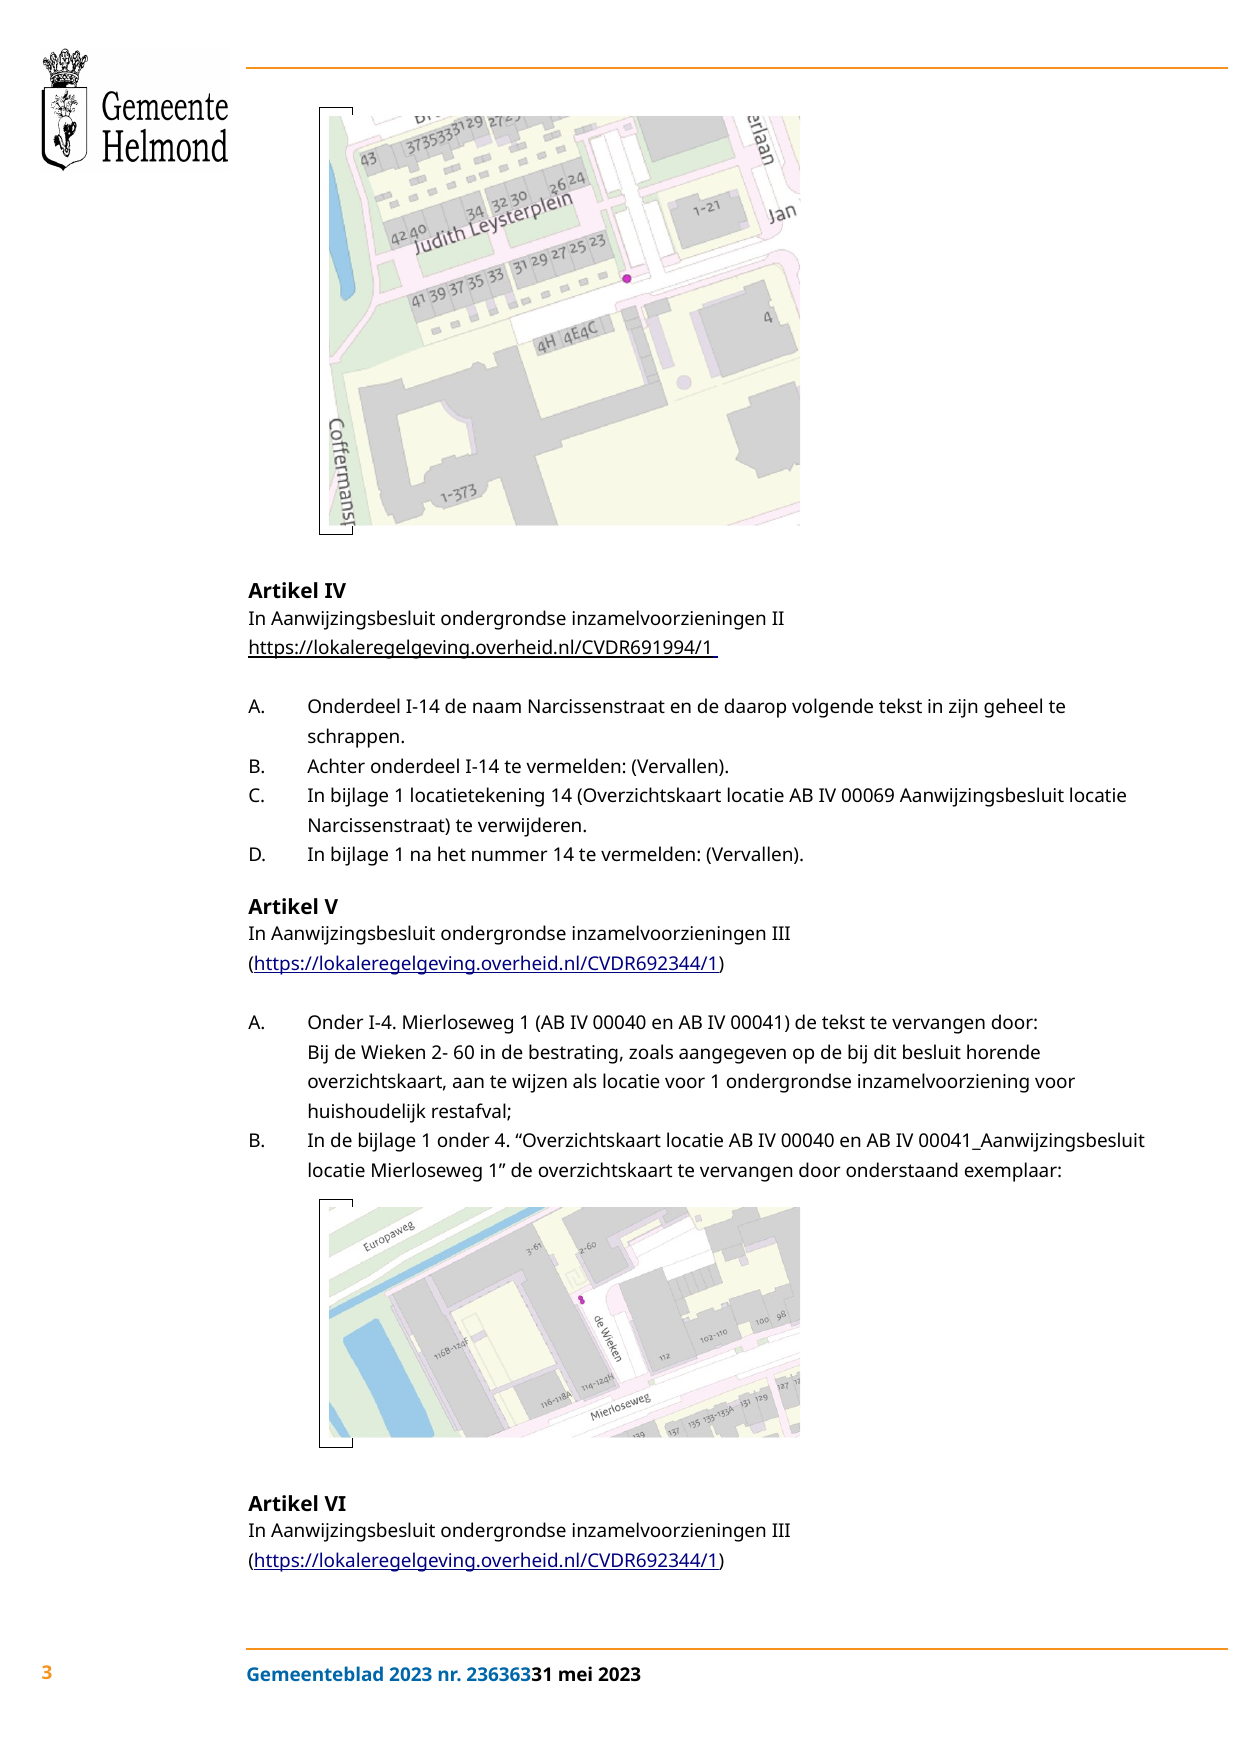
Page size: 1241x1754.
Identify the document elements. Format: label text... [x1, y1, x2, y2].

picture [327, 1207, 801, 1438]
picture [41, 47, 231, 172]
list Achter onderdeel I-14 te vermelden: (Vervallen). [248, 753, 1152, 779]
list In bijlage 1 locatietekening 14 (Overzichtskaart locatie AB IV 00069 Aanwijzingsbesluit locatie Narcissenstraat) te verwijderen. [248, 782, 1152, 838]
text In Aanwijzingsbesluit ondergrondse inzamelvoorzieningen II [248, 605, 1152, 631]
list In de bijlage 1 onder 4. “Overzichtskaart locatie AB IV 00040 en AB IV 00041_Aanwijzingsbesluit locatie Mierloseweg 1” de overzichtskaart te vervangen door onderstaand exemplaar: [248, 1128, 1152, 1183]
list Bij de Wieken 2- 60 in de bestrating, zoals aangegeven op de bij dit besluit horende overzichtskaart, aan te wijzen als locatie voor 1 ondergrondse inzamelvoorziening voor huishoudelijk restafval; [248, 1039, 1152, 1124]
text https://lokaleregelgeving.overheid.nl/CVDR691994/1 [248, 634, 1152, 660]
text (https://lokaleregelgeving.overheid.nl/CVDR692344/1) [248, 950, 1152, 976]
list In bijlage 1 na het nummer 14 te vermelden: (Vervallen). [248, 842, 1152, 867]
list Onderdeel I-14 de naam Narcissenstraat en de daarop volgende tekst in zijn geheel te schrappen. [248, 694, 1152, 749]
text Artikel IV [248, 577, 1152, 605]
text In Aanwijzingsbesluit ondergrondse inzamelvoorzieningen III [248, 921, 1152, 946]
text Artikel VI [248, 1489, 1152, 1517]
text (https://lokaleregelgeving.overheid.nl/CVDR692344/1) [248, 1547, 1152, 1573]
list Onder I-4. Mierloseweg 1 (AB IV 00040 en AB IV 00041) de tekst te vervangen door: [248, 1009, 1152, 1035]
text In Aanwijzingsbesluit ondergrondse inzamelvoorzieningen III [248, 1517, 1152, 1543]
text Artikel V [248, 892, 1152, 921]
picture [327, 115, 801, 526]
